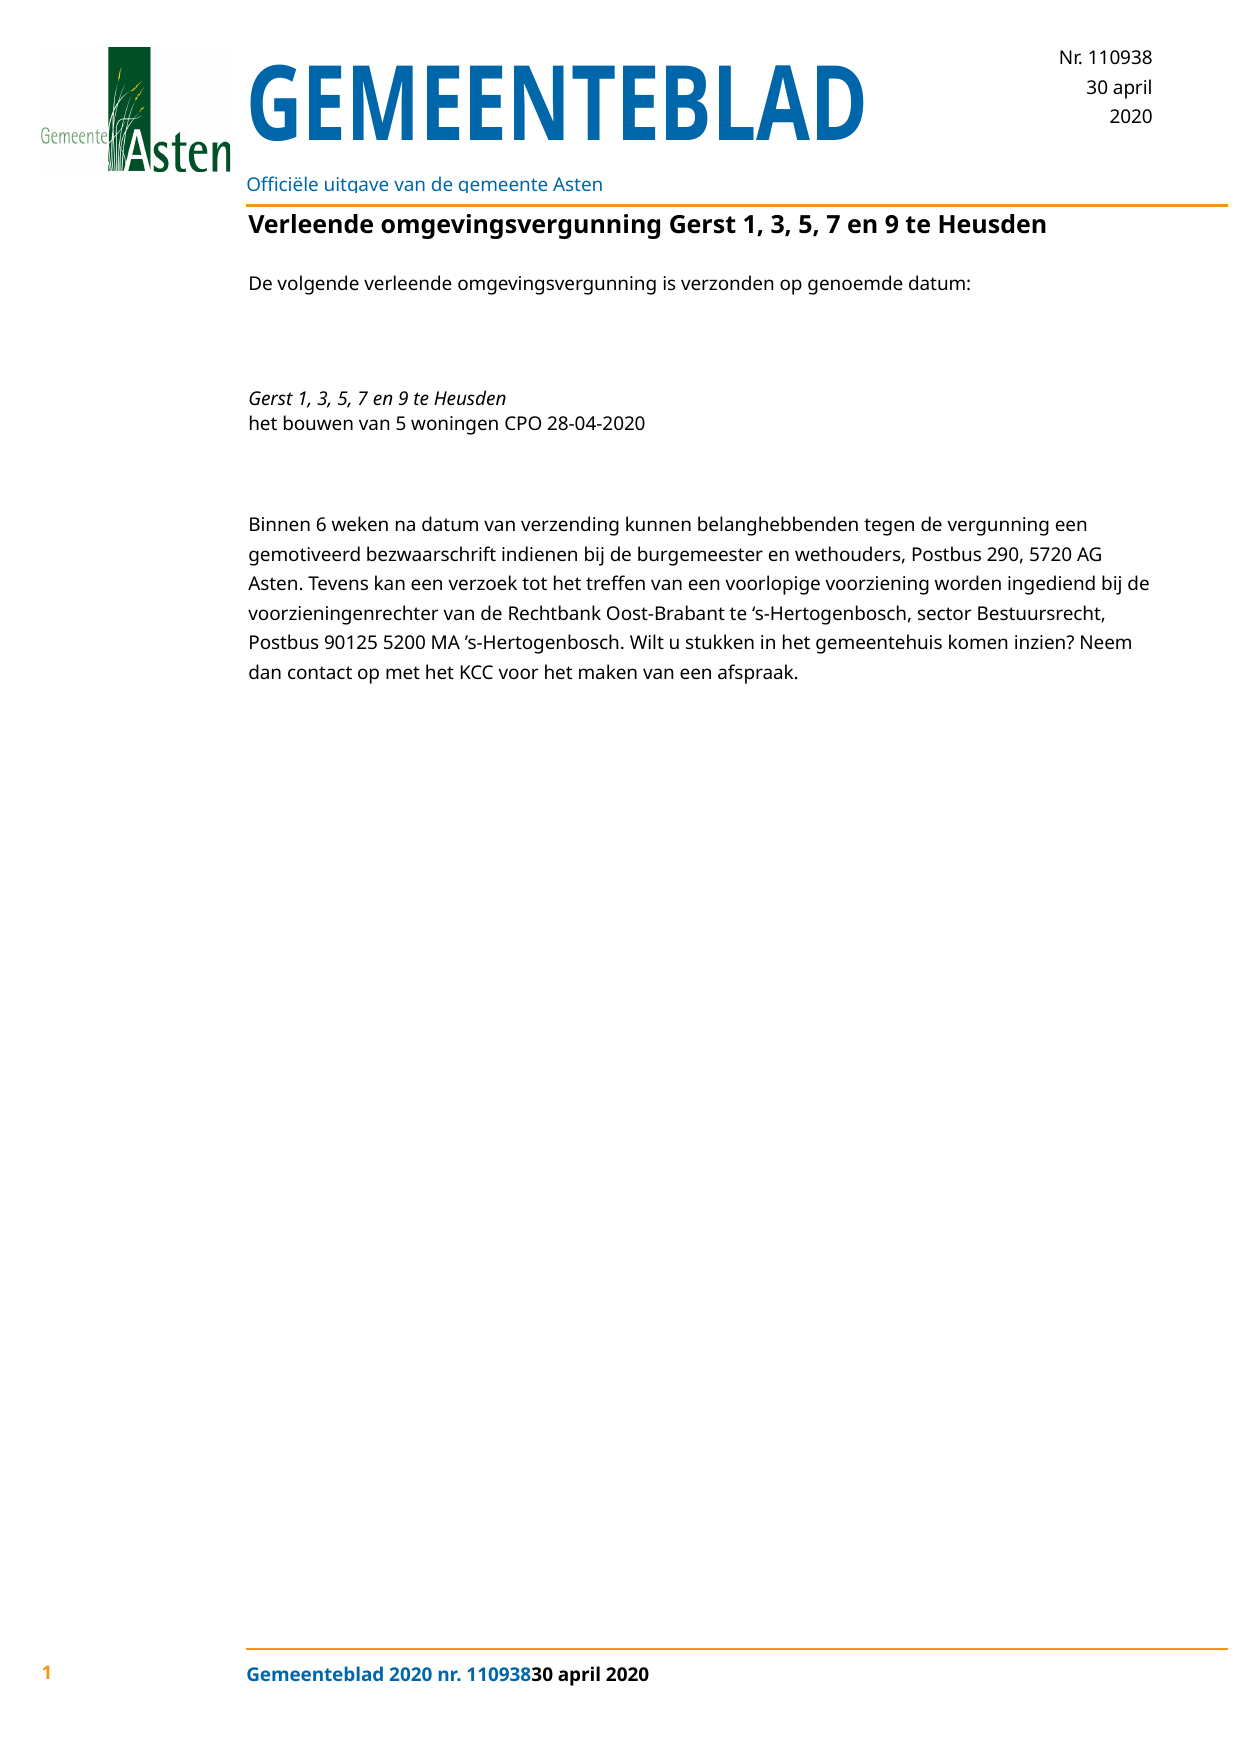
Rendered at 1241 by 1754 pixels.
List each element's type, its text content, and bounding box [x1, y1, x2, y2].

text Binnen 6 weken na datum van verzending kunnen belanghebbenden tegen de vergunning een gemotiveerd bezwaarschrift indienen bij de burgemeester en wethouders, Postbus 290, 5720 AG Asten. Tevens kan een verzoek tot het treffen van een voorlopige voorziening worden ingediend bij de voorzieningenrechter van de Rechtbank Oost-Brabant te ‘s-Hertogenbosch, sector Bestuursrecht, Postbus 90125 5200 MA ’s-Hertogenbosch. Wilt u stukken in het gemeentehuis komen inzien? Neem dan contact op met het KCC voor het maken van een afspraak. [248, 511, 1152, 685]
text Gerst 1, 3, 5, 7 en 9 te Heusden [248, 385, 1152, 410]
text het bouwen van 5 woningen CPO 28-04-2020 [248, 410, 1152, 436]
text Verleende omgevingsvergunning Gerst 1, 3, 5, 7 en 9 te Heusden [248, 207, 1152, 241]
text De volgende verleende omgevingsvergunning is verzonden op genoemde datum: [248, 270, 1152, 296]
picture [41, 47, 231, 172]
